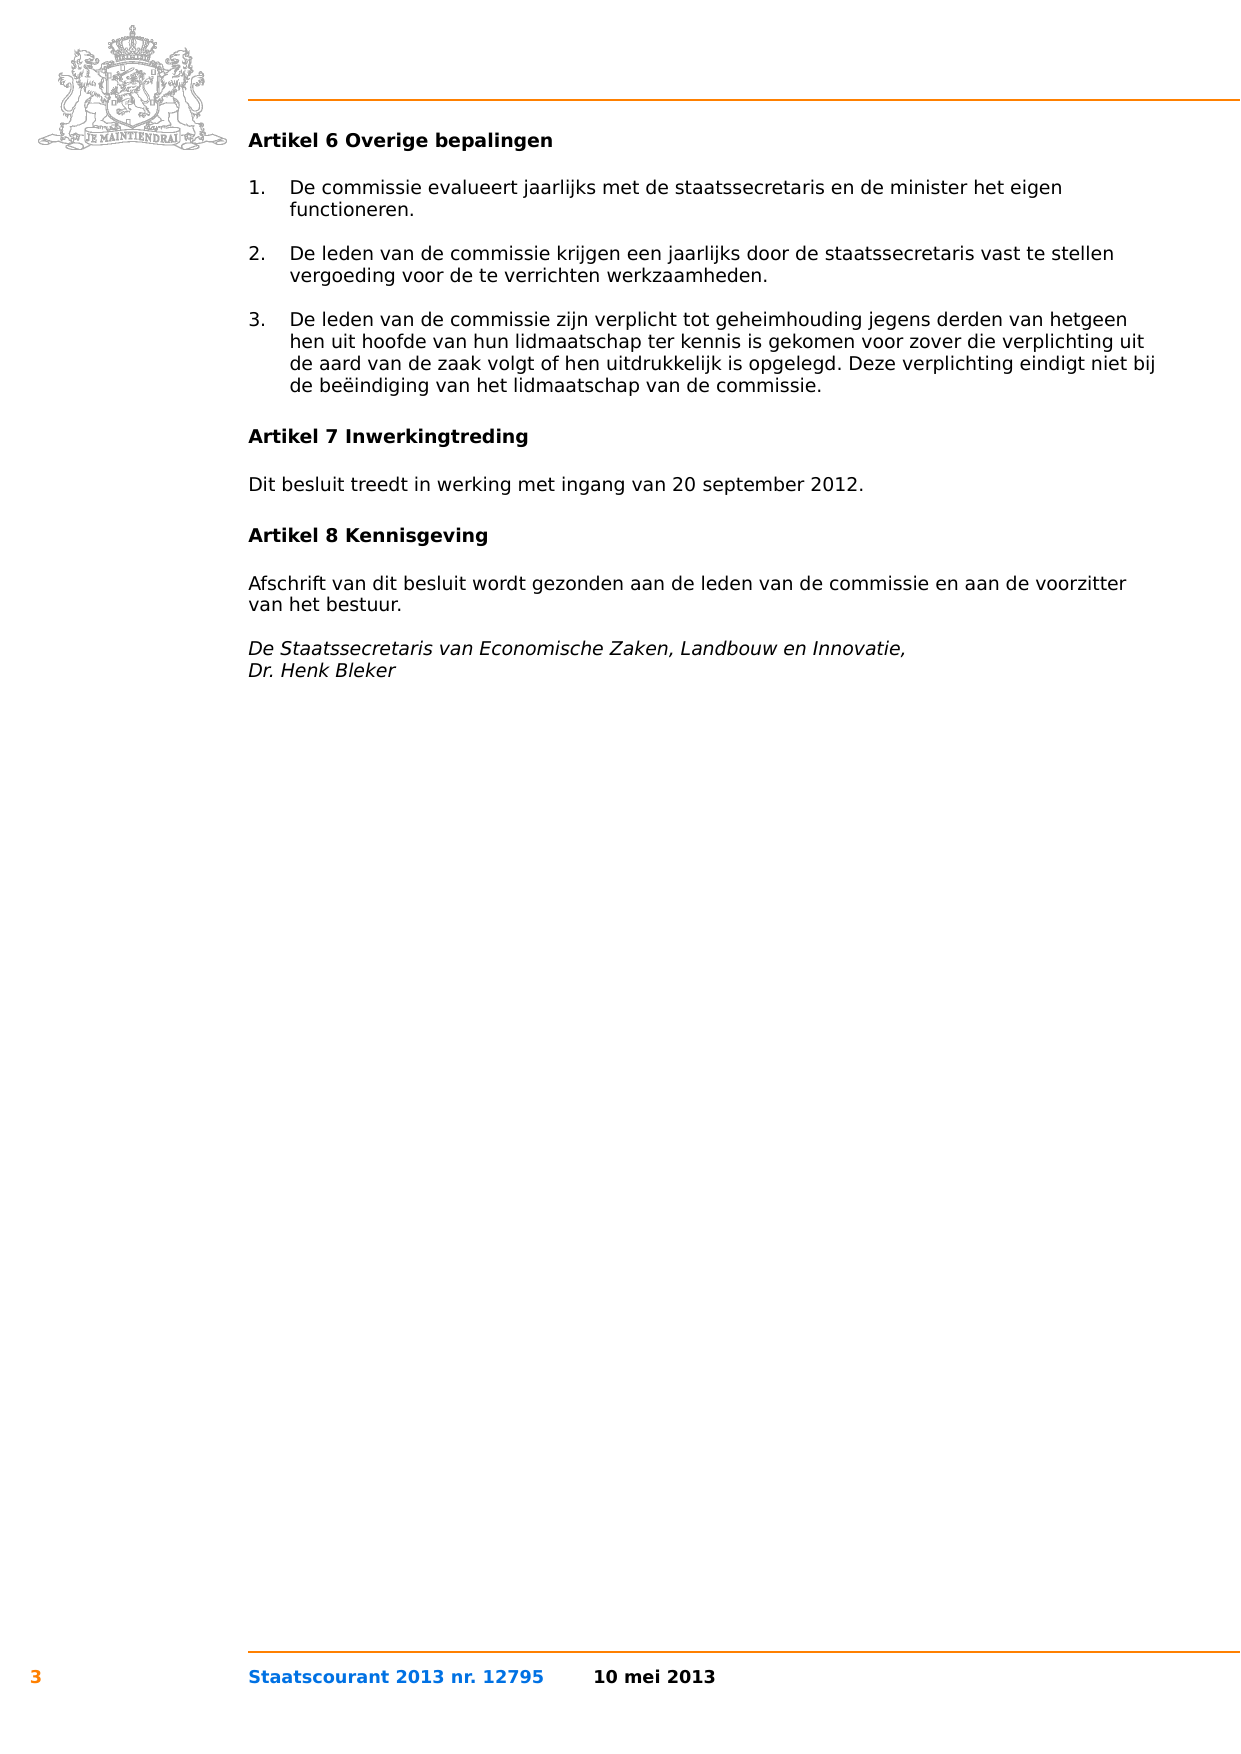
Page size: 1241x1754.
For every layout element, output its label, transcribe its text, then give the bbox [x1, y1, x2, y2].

subtitle Artikel 6 Overige bepalingen [248, 130, 1163, 152]
subtitle Artikel 7 Inwerkingtreding [248, 426, 1163, 448]
text Afschrift van dit besluit wordt gezonden aan de leden van de commissie en aan de voorzitter van het bestuur. [248, 572, 1163, 616]
text Dit besluit treedt in werking met ingang van 20 september 2012. [248, 473, 1163, 495]
text 1. De commissie evalueert jaarlijks met de staatssecretaris en de minister het eigen functioneren. [248, 177, 1163, 221]
picture [38, 25, 227, 150]
subtitle Artikel 8 Kennisgeving [248, 525, 1163, 547]
text 2. De leden van de commissie krijgen een jaarlijks door de staatssecretaris vast te stellen vergoeding voor de te verrichten werkzaamheden. [248, 243, 1163, 287]
text 3. De leden van de commissie zijn verplicht tot geheimhouding jegens derden van hetgeen hen uit hoofde van hun lidmaatschap ter kennis is gekomen voor zover die verplichting uit de aard van de zaak volgt of hen uitdrukkelijk is opgelegd. Deze verplichting eindigt niet bij de beëindiging van het lidmaatschap van de commissie. [248, 308, 1163, 396]
text De Staatssecretaris van Economische Zaken, Landbouw en Innovatie, Dr. Henk Bleker [248, 638, 1163, 682]
